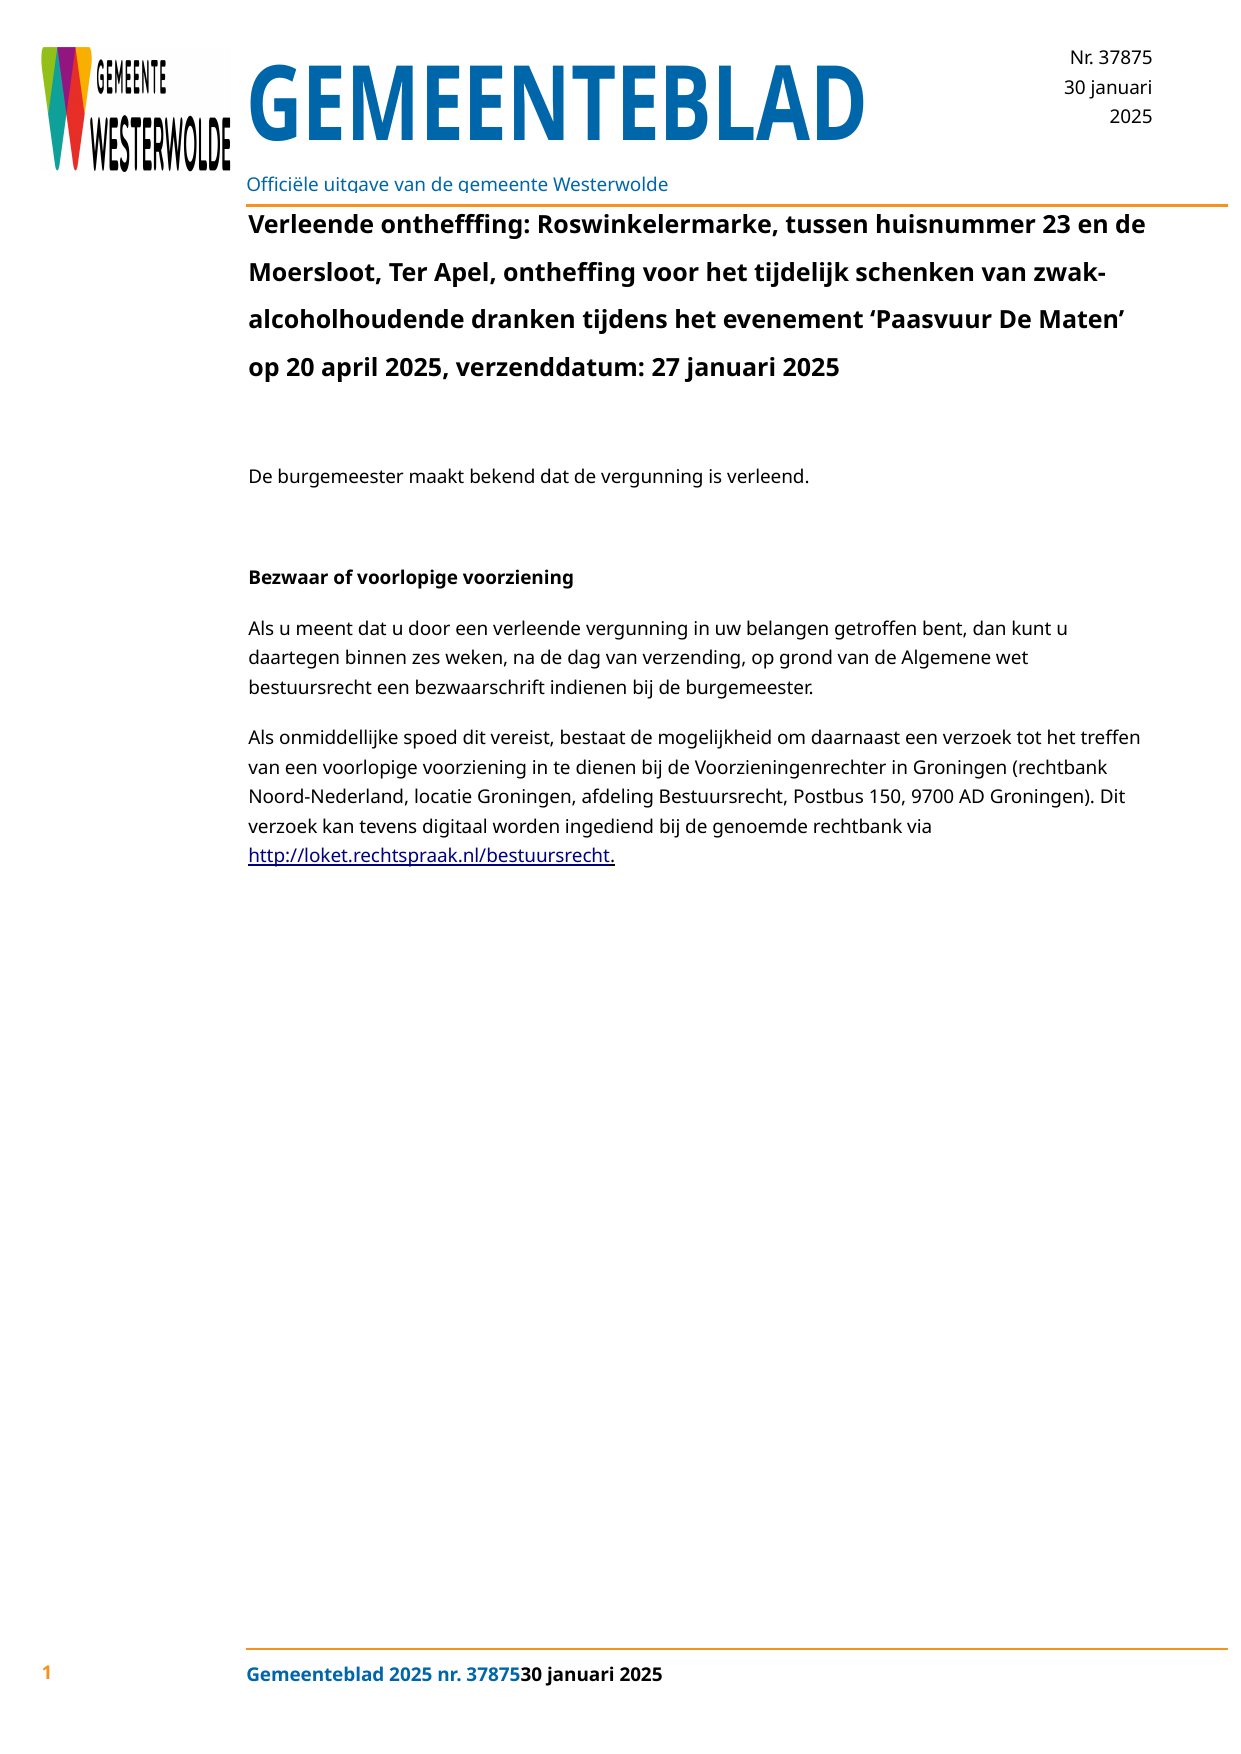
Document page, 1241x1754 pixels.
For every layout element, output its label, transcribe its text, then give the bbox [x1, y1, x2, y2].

text Bezwaar of voorlopige voorziening [248, 564, 1152, 590]
picture [41, 47, 231, 172]
text Verleende onthefffing: Roswinkelermarke, tussen huisnummer 23 en de Moersloot, Ter Apel, ontheffing voor het tijdelijk schenken van zwak-alcoholhoudende dranken tijdens het evenement ‘Paasvuur De Maten’ op 20 april 2025, verzenddatum: 27 januari 2025 [248, 207, 1152, 384]
text Als u meent dat u door een verleende vergunning in uw belangen getroffen bent, dan kunt u daartegen binnen zes weken, na de dag van verzending, op grond van de Algemene wet bestuursrecht een bezwaarschrift indienen bij de burgemeester. [248, 615, 1152, 700]
text Als onmiddellijke spoed dit vereist, bestaat de mogelijkheid om daarnaast een verzoek tot het treffen van een voorlopige voorziening in te dienen bij de Voorzieningenrechter in Groningen (rechtbank Noord-Nederland, locatie Groningen, afdeling Bestuursrecht, Postbus 150, 9700 AD Groningen). Dit verzoek kan tevens digitaal worden ingediend bij de genoemde rechtbank via http://loket.rechtspraak.nl/bestuursrecht. [248, 724, 1152, 868]
text De burgemeester maakt bekend dat de vergunning is verleend. [248, 463, 1152, 489]
